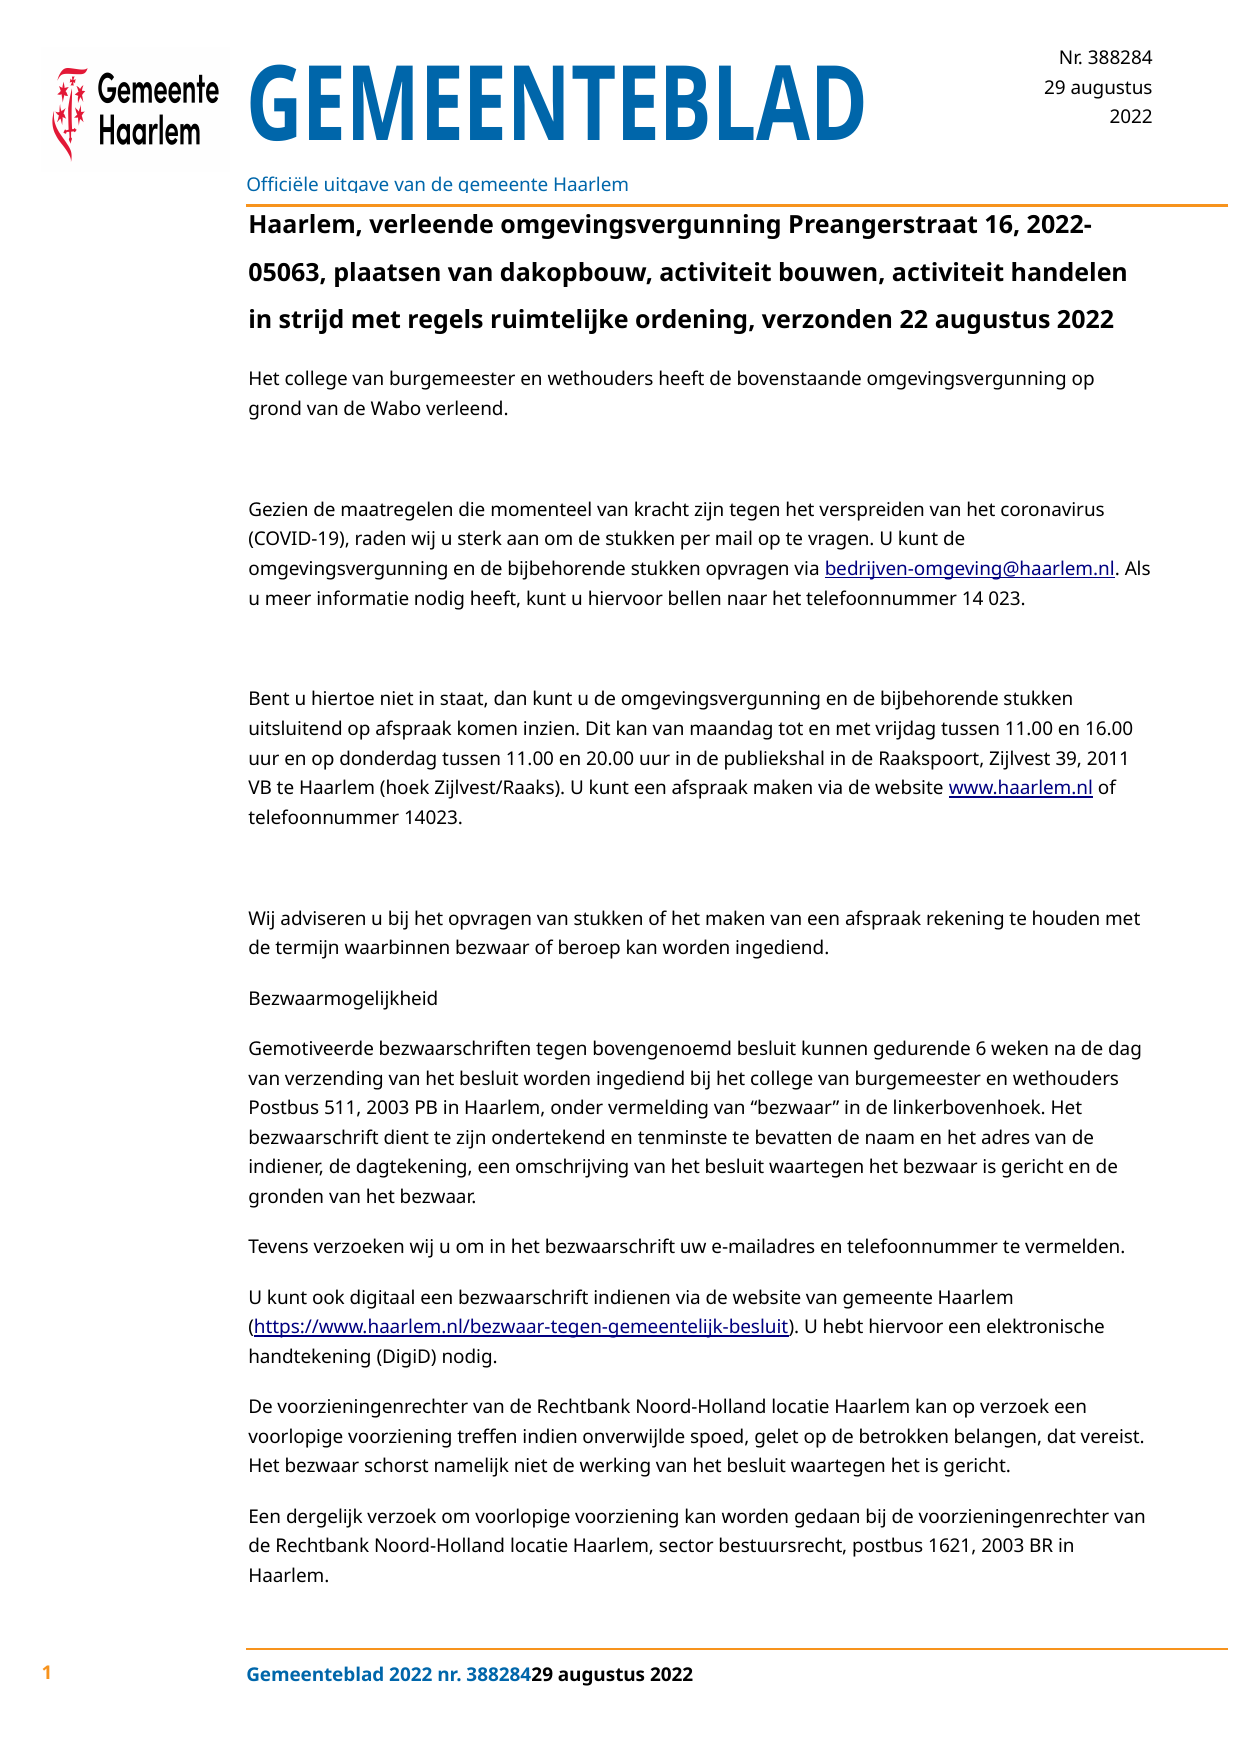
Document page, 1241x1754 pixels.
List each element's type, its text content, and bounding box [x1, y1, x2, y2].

text Gezien de maatregelen die momenteel van kracht zijn tegen het verspreiden van het coronavirus (COVID-19), raden wij u sterk aan om de stukken per mail op te vragen. U kunt de omgevingsvergunning en de bijbehorende stukken opvragen via bedrijven-omgeving@haarlem.nl. Als u meer informatie nodig heeft, kunt u hiervoor bellen naar het telefoonnummer 14 023. [248, 496, 1152, 610]
picture [41, 47, 231, 172]
text Bent u hiertoe niet in staat, dan kunt u de omgevingsvergunning en de bijbehorende stukken uitsluitend op afspraak komen inzien. Dit kan van maandag tot en met vrijdag tussen 11.00 en 16.00 uur en op donderdag tussen 11.00 en 20.00 uur in de publiekshal in de Raakspoort, Zijlvest 39, 2011 VB te Haarlem (hoek Zijlvest/Raaks). U kunt een afspraak maken via de website www.haarlem.nl of telefoonnummer 14023. [248, 686, 1152, 829]
text Haarlem, verleende omgevingsvergunning Preangerstraat 16, 2022-05063, plaatsen van dakopbouw, activiteit bouwen, activiteit handelen in strijd met regels ruimtelijke ordening, verzonden 22 augustus 2022 [248, 207, 1152, 336]
text Een dergelijk verzoek om voorlopige voorziening kan worden gedaan bij de voorzieningenrechter van de Rechtbank Noord-Holland locatie Haarlem, sector bestuursrecht, postbus 1621, 2003 BR in Haarlem. [248, 1503, 1152, 1588]
text Wij adviseren u bij het opvragen van stukken of het maken van een afspraak rekening te houden met de termijn waarbinnen bezwaar of beroep kan worden ingediend. [248, 905, 1152, 960]
text Het college van burgemeester en wethouders heeft de bovenstaande omgevingsvergunning op grond van de Wabo verleend. [248, 366, 1152, 421]
text U kunt ook digitaal een bezwaarschrift indienen via de website van gemeente Haarlem (https://www.haarlem.nl/bezwaar-tegen-gemeentelijk-besluit). U hebt hiervoor een elektronische handtekening (DigiD) nodig. [248, 1284, 1152, 1369]
text De voorzieningenrechter van de Rechtbank Noord-Holland locatie Haarlem kan op verzoek een voorlopige voorziening treffen indien onverwijlde spoed, gelet op de betrokken belangen, dat vereist. Het bezwaar schorst namelijk niet de werking van het besluit waartegen het is gericht. [248, 1393, 1152, 1478]
text Bezwaarmogelijkheid [248, 985, 1152, 1010]
text Tevens verzoeken wij u om in het bezwaarschrift uw e-mailadres en telefoonnummer te vermelden. [248, 1233, 1152, 1259]
text Gemotiveerde bezwaarschriften tegen bovengenoemd besluit kunnen gedurende 6 weken na de dag van verzending van het besluit worden ingediend bij het college van burgemeester en wethouders Postbus 511, 2003 PB in Haarlem, onder vermelding van “bezwaar” in de linkerbovenhoek. Het bezwaarschrift dient te zijn ondertekend en tenminste te bevatten de naam en het adres van de indiener, de dagtekening, een omschrijving van het besluit waartegen het bezwaar is gericht en de gronden van het bezwaar. [248, 1035, 1152, 1209]
